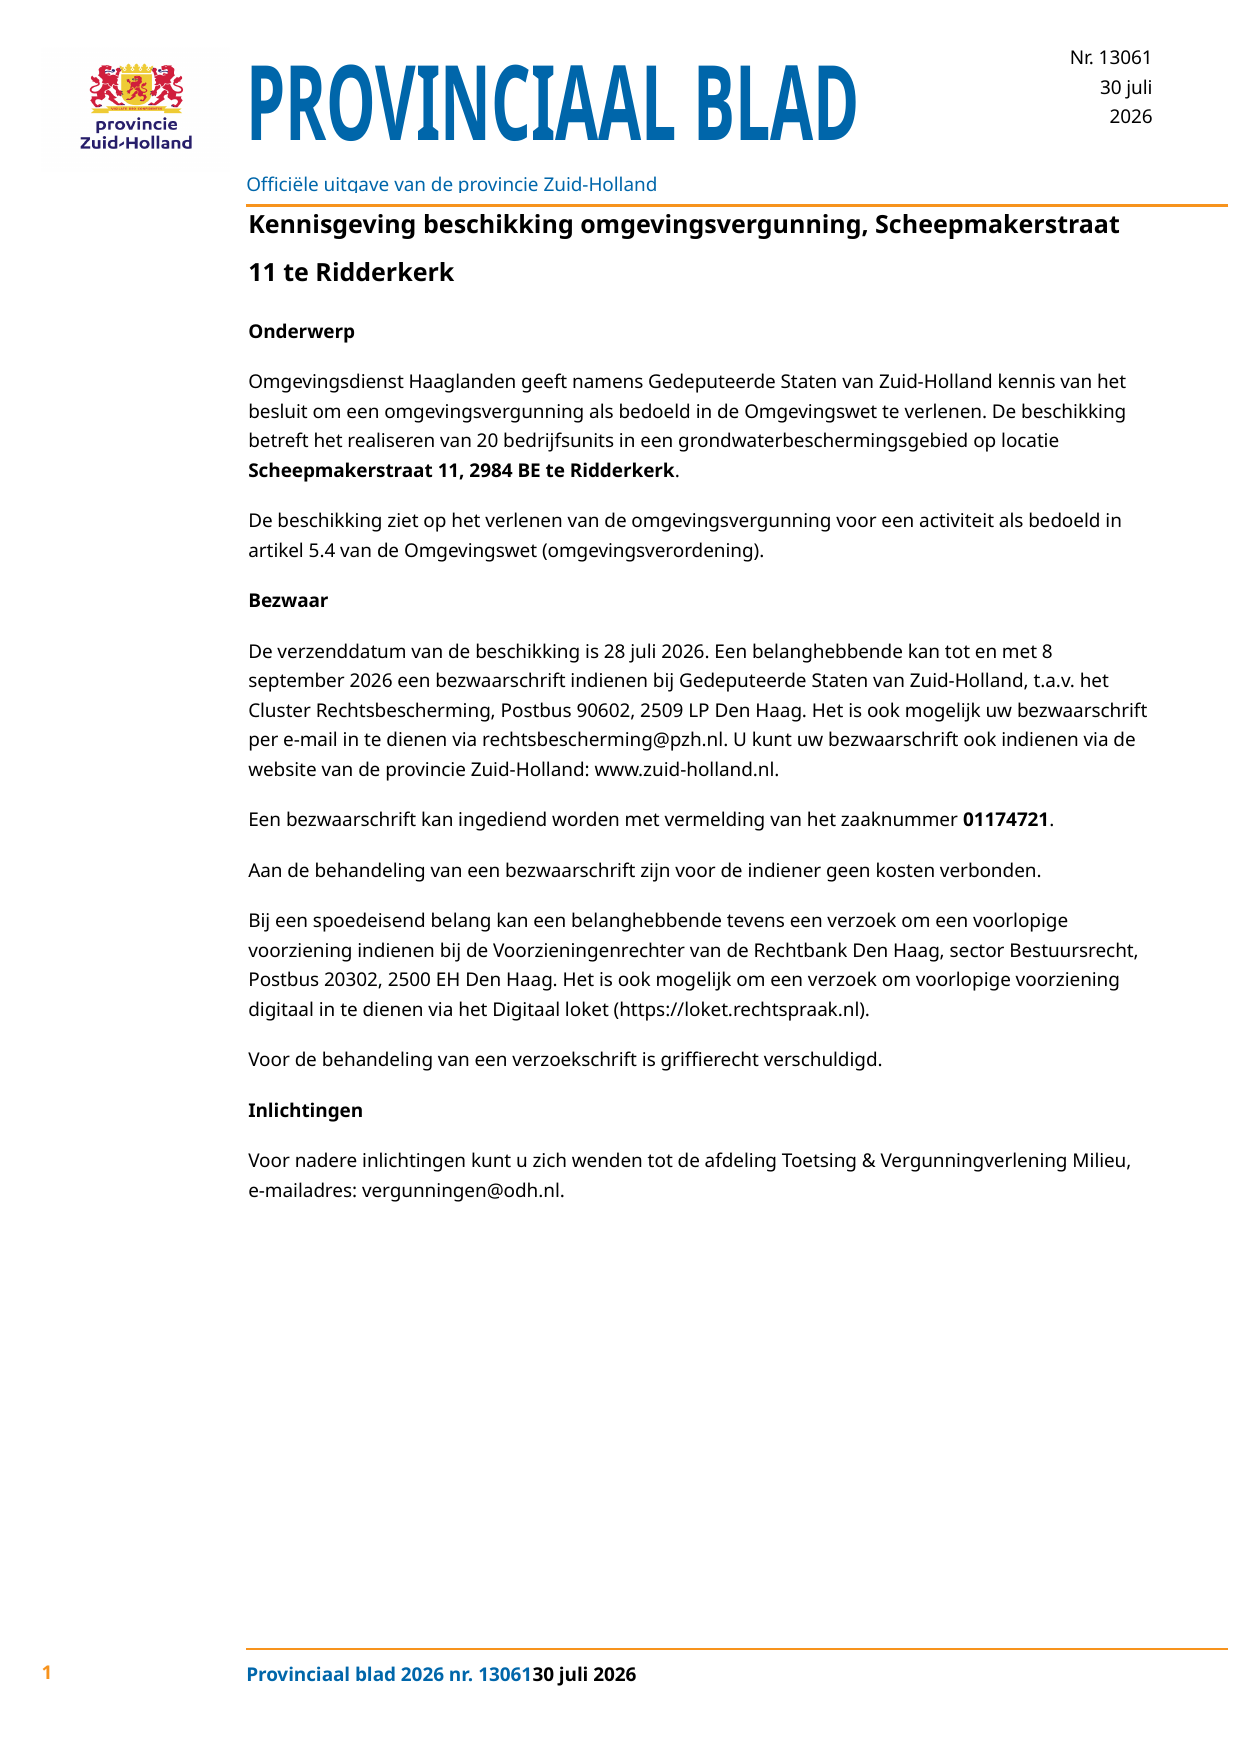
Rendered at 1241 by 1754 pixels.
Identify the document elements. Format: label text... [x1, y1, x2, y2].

text Bij een spoedeisend belang kan een belanghebbende tevens een verzoek om een voorlopige voorziening indienen bij de Voorzieningenrechter van de Rechtbank Den Haag, sector Bestuursrecht, Postbus 20302, 2500 EH Den Haag. Het is ook mogelijk om een verzoek om voorlopige voorziening digitaal in te dienen via het Digitaal loket (https://loket.rechtspraak.nl). [248, 907, 1152, 1022]
text Voor de behandeling van een verzoekschrift is griffierecht verschuldigd. [248, 1047, 1152, 1072]
text Voor nadere inlichtingen kunt u zich wenden tot de afdeling Toetsing & Vergunningverlening Milieu, e-mailadres: vergunningen@odh.nl. [248, 1147, 1152, 1203]
text De beschikking ziet op het verlenen van de omgevingsvergunning voor een activiteit als bedoeld in artikel 5.4 van de Omgevingswet (omgevingsverordening). [248, 507, 1152, 563]
text Kennisgeving beschikking omgevingsvergunning, Scheepmakerstraat 11 te Ridderkerk [248, 207, 1152, 288]
text Omgevingsdienst Haaglanden geeft namens Gedeputeerde Staten van Zuid-Holland kennis van het besluit om een omgevingsvergunning als bedoeld in de Omgevingswet te verlenen. De beschikking betreft het realiseren van 20 bedrijfsunits in een grondwaterbeschermingsgebied op locatie Scheepmakerstraat 11, 2984 BE te Ridderkerk. [248, 368, 1152, 483]
text Inlichtingen [248, 1097, 1152, 1123]
text Een bezwaarschrift kan ingediend worden met vermelding van het zaaknummer 01174721. [248, 807, 1152, 832]
text Bezwaar [248, 587, 1152, 613]
text Onderwerp [248, 318, 1152, 344]
text Aan de behandeling van een bezwaarschrift zijn voor de indiener geen kosten verbonden. [248, 857, 1152, 883]
picture [41, 47, 231, 172]
text De verzenddatum van de beschikking is 28 juli 2026. Een belanghebbende kan tot en met 8 september 2026 een bezwaarschrift indienen bij Gedeputeerde Staten van Zuid-Holland, t.a.v. het Cluster Rechtsbescherming, Postbus 90602, 2509 LP Den Haag. Het is ook mogelijk uw bezwaarschrift per e-mail in te dienen via rechtsbescherming@pzh.nl. U kunt uw bezwaarschrift ook indienen via de website van de provincie Zuid-Holland: www.zuid-holland.nl. [248, 638, 1152, 782]
